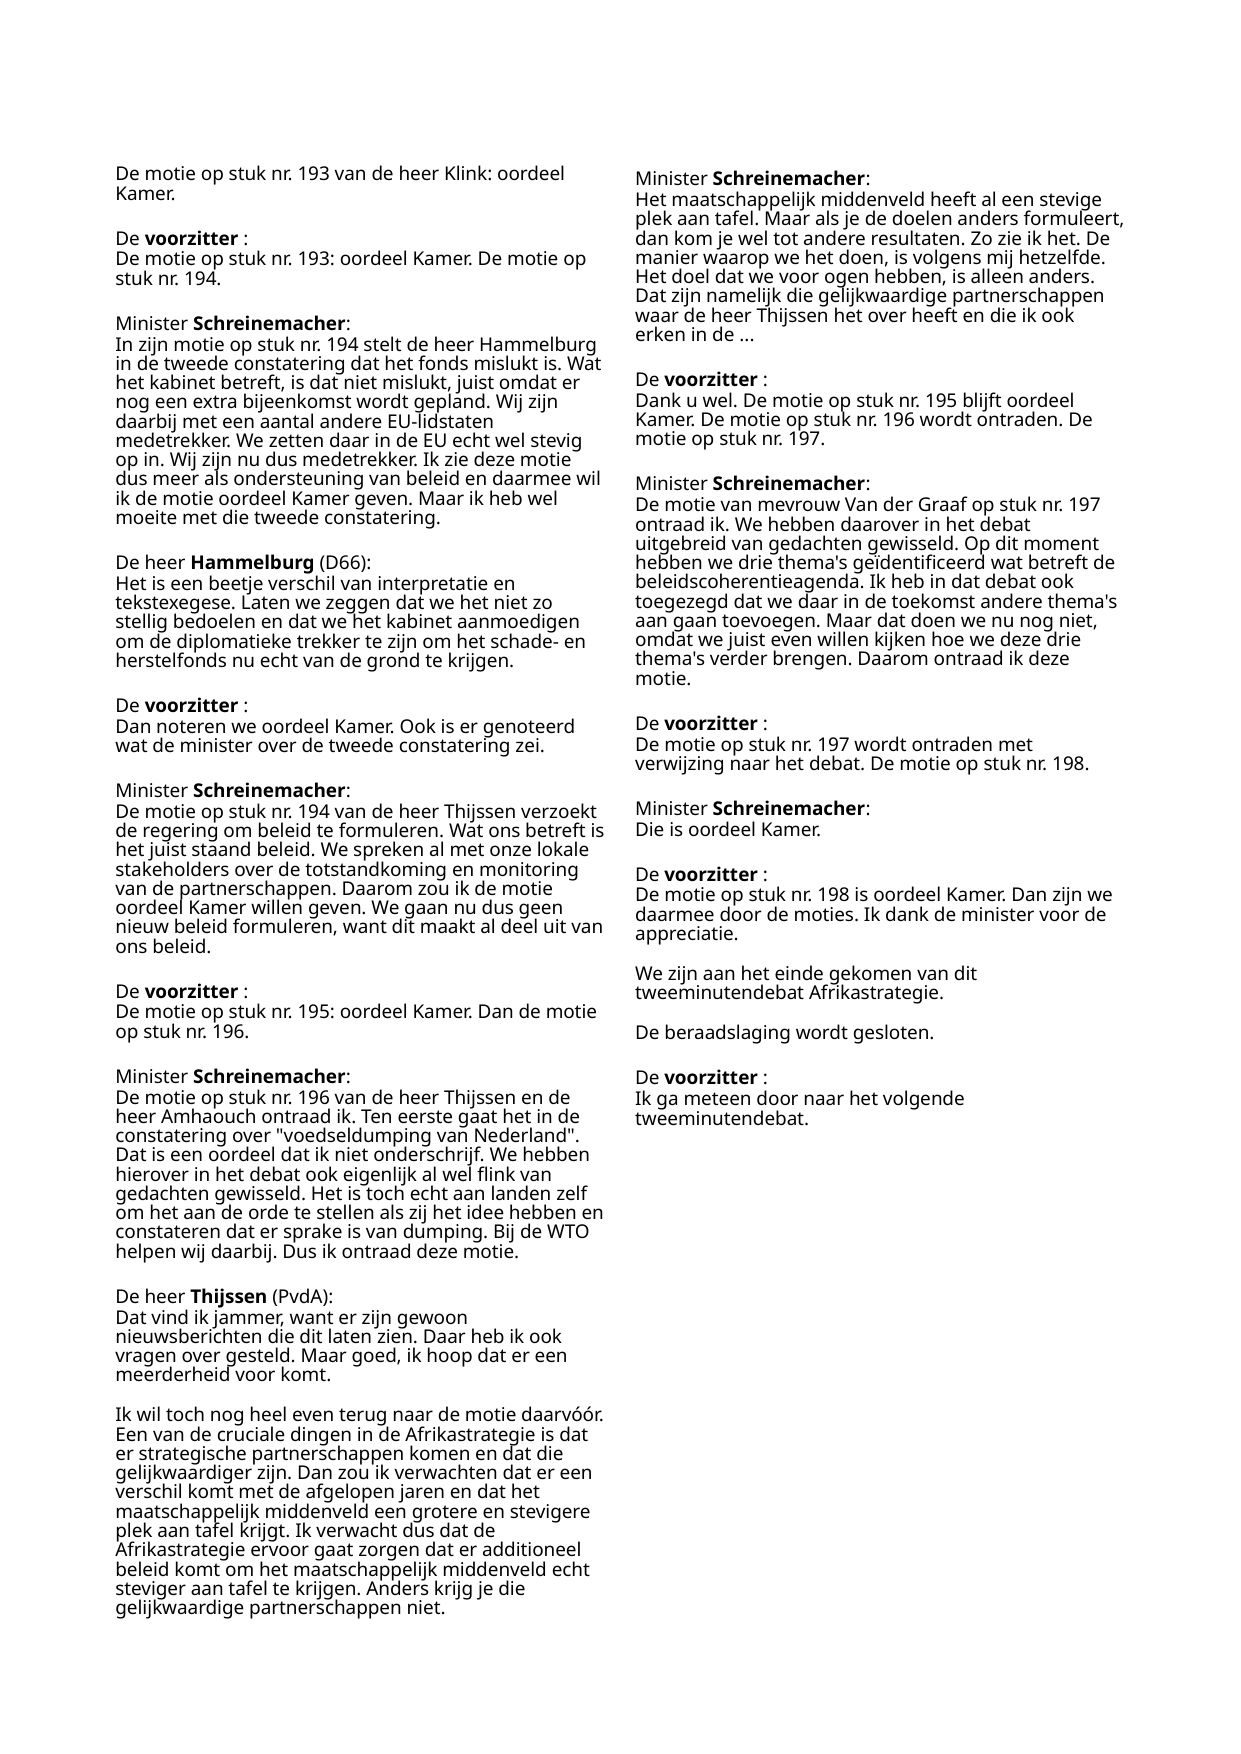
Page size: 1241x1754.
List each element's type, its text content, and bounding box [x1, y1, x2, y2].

text De motie op stuk nr. 198 is oordeel Kamer. Dan zijn we daarmee door de moties. Ik dank de minister voor de appreciatie. [635, 886, 1125, 944]
text Dank u wel. De motie op stuk nr. 195 blijft oordeel Kamer. De motie op stuk nr. 196 wordt ontraden. De motie op stuk nr. 197. [635, 392, 1125, 450]
text De motie op stuk nr. 196 van de heer Thijssen en de heer Amhaouch ontraad ik. Ten eerste gaat het in de constatering over "voedseldumping van Nederland". Dat is een oordeel dat ik niet onderschrijf. We hebben hierover in het debat ook eigenlijk al wel flink van gedachten gewisseld. Het is toch echt aan landen zelf om het aan de orde te stellen als zij het idee hebben en constateren dat er sprake is van dumping. Bij de WTO helpen wij daarbij. Dus ik ontraad deze motie. [115, 1089, 605, 1262]
text Ik wil toch nog heel even terug naar de motie daarvóór. Een van de cruciale dingen in de Afrikastrategie is dat er strategische partnerschappen komen en dat die gelijkwaardiger zijn. Dan zou ik verwachten dat er een verschil komt met de afgelopen jaren en dat het maatschappelijk middenveld een grotere en stevigere plek aan tafel krijgt. Ik verwacht dus dat de Afrikastrategie ervoor gaat zorgen dat er additioneel beleid komt om het maatschappelijk middenveld echt steviger aan tafel te krijgen. Anders krijg je die gelijkwaardige partnerschappen niet. [115, 1406, 605, 1618]
text In zijn motie op stuk nr. 194 stelt de heer Hammelburg in de tweede constatering dat het fonds mislukt is. Wat het kabinet betreft, is dat niet mislukt, juist omdat er nog een extra bijeenkomst wordt gepland. Wij zijn daarbij met een aantal andere EU-lidstaten medetrekker. We zetten daar in de EU echt wel stevig op in. Wij zijn nu dus medetrekker. Ik zie deze motie dus meer als ondersteuning van beleid en daarmee wil ik de motie oordeel Kamer geven. Maar ik heb wel moeite met die tweede constatering. [115, 336, 605, 528]
text Minister Schreinemacher: [635, 795, 1125, 821]
text De voorzitter : [635, 710, 1125, 736]
text De heer Hammelburg (D66): [115, 549, 605, 575]
text De voorzitter : [635, 366, 1125, 392]
text De heer Thijssen (PvdA): [115, 1283, 605, 1309]
text We zijn aan het einde gekomen van dit tweeminutendebat Afrikastrategie. [635, 965, 1125, 1003]
text Het maatschappelijk middenveld heeft al een stevige plek aan tafel. Maar als je de doelen anders formuleert, dan kom je wel tot andere resultaten. Zo zie ik het. De manier waarop we het doen, is volgens mij hetzelfde. Het doel dat we voor ogen hebben, is alleen anders. Dat zijn namelijk die gelijkwaardige partnerschappen waar de heer Thijssen het over heeft en die ik ook erken in de ... [635, 191, 1125, 345]
text Dat vind ik jammer, want er zijn gewoon nieuwsberichten die dit laten zien. Daar heb ik ook vragen over gesteld. Maar goed, ik hoop dat er een meerderheid voor komt. [115, 1309, 605, 1386]
text De motie op stuk nr. 193 van de heer Klink: oordeel Kamer. [115, 165, 605, 204]
text De voorzitter : [635, 1064, 1125, 1090]
text Het is een beetje verschil van interpretatie en tekstexegese. Laten we zeggen dat we het niet zo stellig bedoelen en dat we het kabinet aanmoedigen om de diplomatieke trekker te zijn om het schade- en herstelfonds nu echt van de grond te krijgen. [115, 575, 605, 671]
text Minister Schreinemacher: [115, 777, 605, 803]
text Minister Schreinemacher: [635, 165, 1125, 191]
text De motie op stuk nr. 195: oordeel Kamer. Dan de motie op stuk nr. 196. [115, 1003, 605, 1042]
text Die is oordeel Kamer. [635, 821, 1125, 840]
text Minister Schreinemacher: [115, 310, 605, 336]
text Dan noteren we oordeel Kamer. Ook is er genoteerd wat de minister over de tweede constatering zei. [115, 718, 605, 756]
text De voorzitter : [115, 692, 605, 718]
text De motie op stuk nr. 194 van de heer Thijssen verzoekt de regering om beleid te formuleren. Wat ons betreft is het juist staand beleid. We spreken al met onze lokale stakeholders over de totstandkoming en monitoring van de partnerschappen. Daarom zou ik de motie oordeel Kamer willen geven. We gaan nu dus geen nieuw beleid formuleren, want dit maakt al deel uit van ons beleid. [115, 803, 605, 957]
text De motie op stuk nr. 197 wordt ontraden met verwijzing naar het debat. De motie op stuk nr. 198. [635, 736, 1125, 774]
text De motie op stuk nr. 193: oordeel Kamer. De motie op stuk nr. 194. [115, 250, 605, 289]
text Minister Schreinemacher: [115, 1063, 605, 1089]
text De motie van mevrouw Van der Graaf op stuk nr. 197 ontraad ik. We hebben daarover in het debat uitgebreid van gedachten gewisseld. Op dit moment hebben we drie thema's geïdentificeerd wat betreft de beleidscoherentieagenda. Ik heb in dat debat ook toegezegd dat we daar in de toekomst andere thema's aan gaan toevoegen. Maar dat doen we nu nog niet, omdat we juist even willen kijken hoe we deze drie thema's verder brengen. Daarom ontraad ik deze motie. [635, 496, 1125, 689]
text Minister Schreinemacher: [635, 471, 1125, 496]
text Ik ga meteen door naar het volgende tweeminutendebat. [635, 1090, 1125, 1129]
text De voorzitter : [115, 978, 605, 1003]
text De voorzitter : [635, 861, 1125, 886]
text De voorzitter : [115, 225, 605, 250]
text De beraadslaging wordt gesloten. [635, 1024, 1125, 1044]
